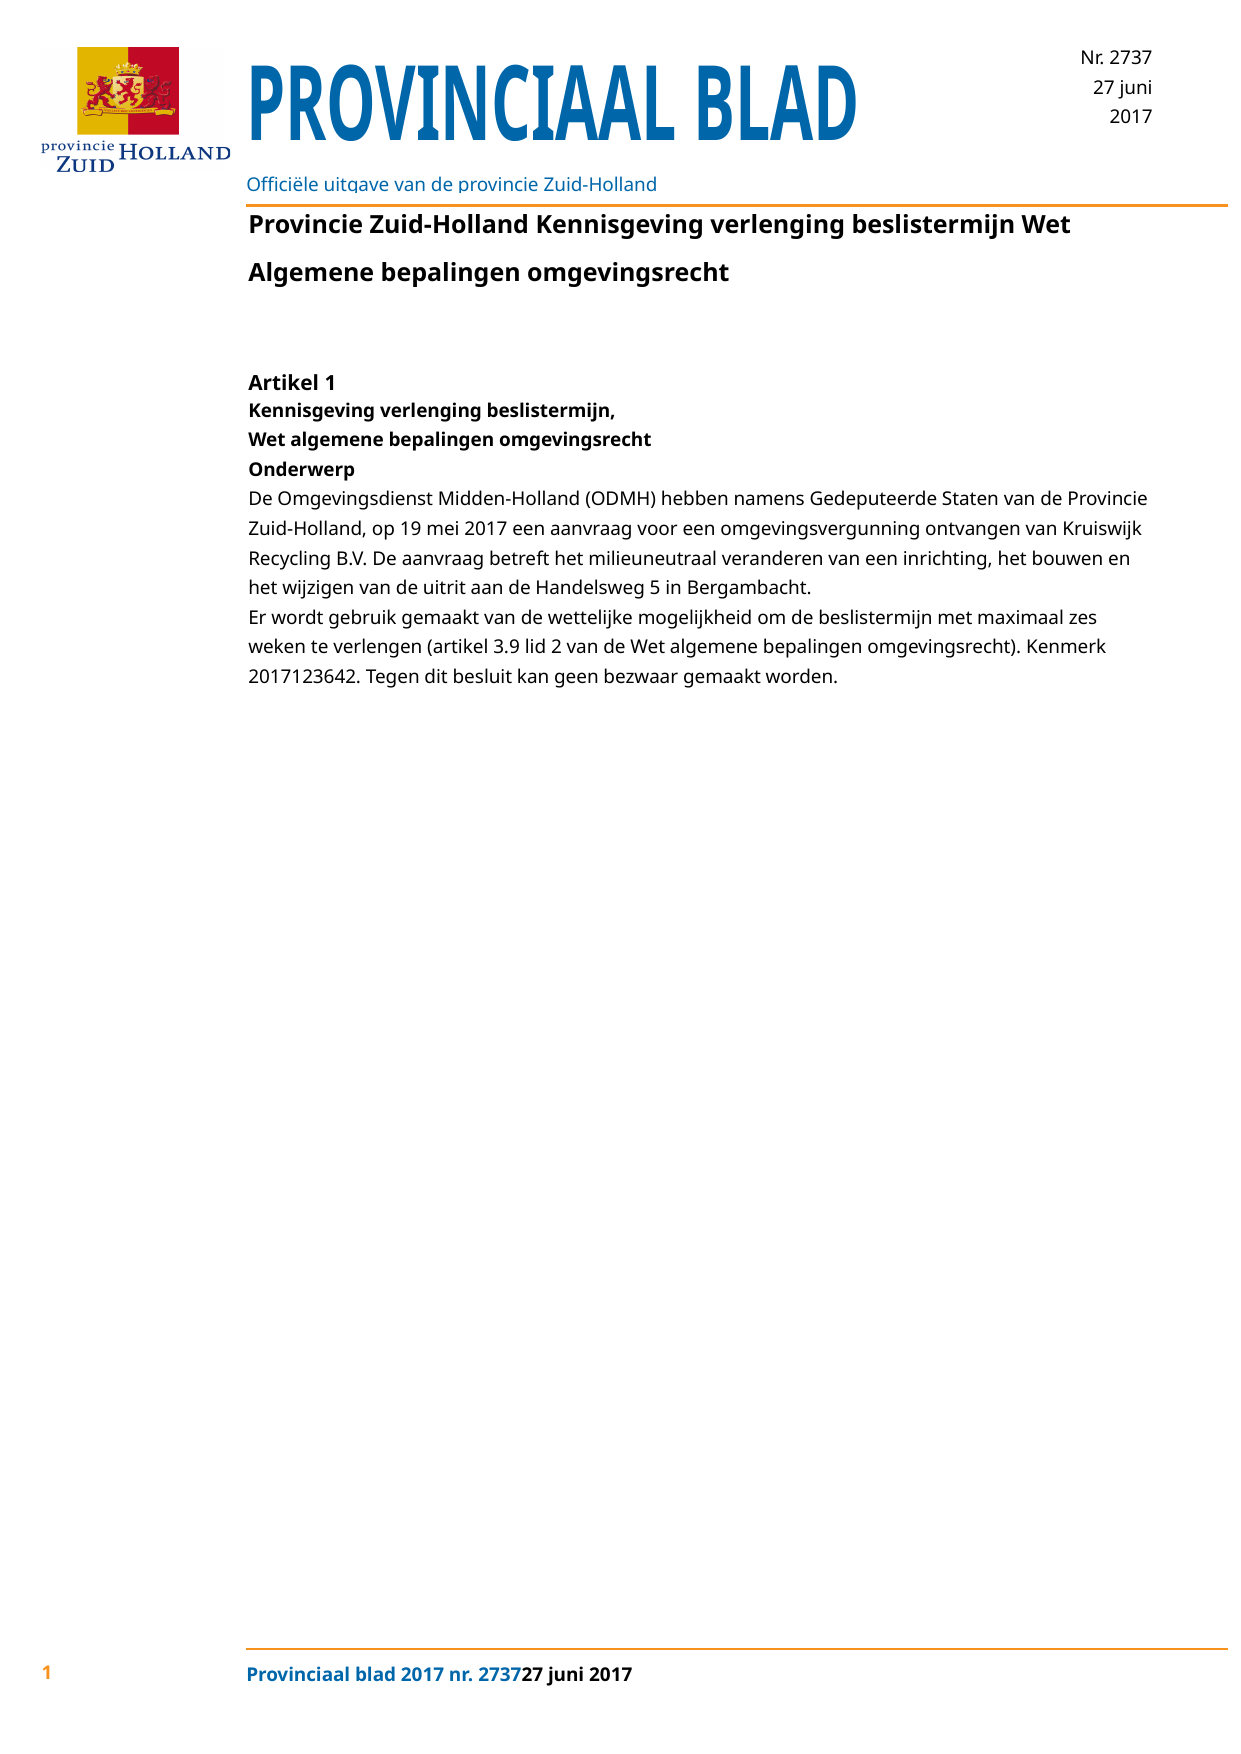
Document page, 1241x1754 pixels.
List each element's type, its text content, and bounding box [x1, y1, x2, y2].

text Kennisgeving verlenging beslistermijn, [248, 397, 1152, 422]
text Wet algemene bepalingen omgevingsrecht [248, 426, 1152, 452]
text Artikel 1 [248, 368, 1152, 397]
picture [41, 47, 231, 172]
text De Omgevingsdienst Midden-Holland (ODMH) hebben namens Gedeputeerde Staten van de Provincie Zuid-Holland, op 19 mei 2017 een aanvraag voor een omgevingsvergunning ontvangen van Kruiswijk Recycling B.V. De aanvraag betreft het milieuneutraal veranderen van een inrichting, het bouwen en het wijzigen van de uitrit aan de Handelsweg 5 in Bergambacht. [248, 486, 1152, 600]
text Onderwerp [248, 456, 1152, 482]
text Er wordt gebruik gemaakt van de wettelijke mogelijkheid om de beslistermijn met maximaal zes weken te verlengen (artikel 3.9 lid 2 van de Wet algemene bepalingen omgevingsrecht). Kenmerk 2017123642. Tegen dit besluit kan geen bezwaar gemaakt worden. [248, 604, 1152, 689]
text Provincie Zuid-Holland Kennisgeving verlenging beslistermijn Wet Algemene bepalingen omgevingsrecht [248, 207, 1152, 288]
